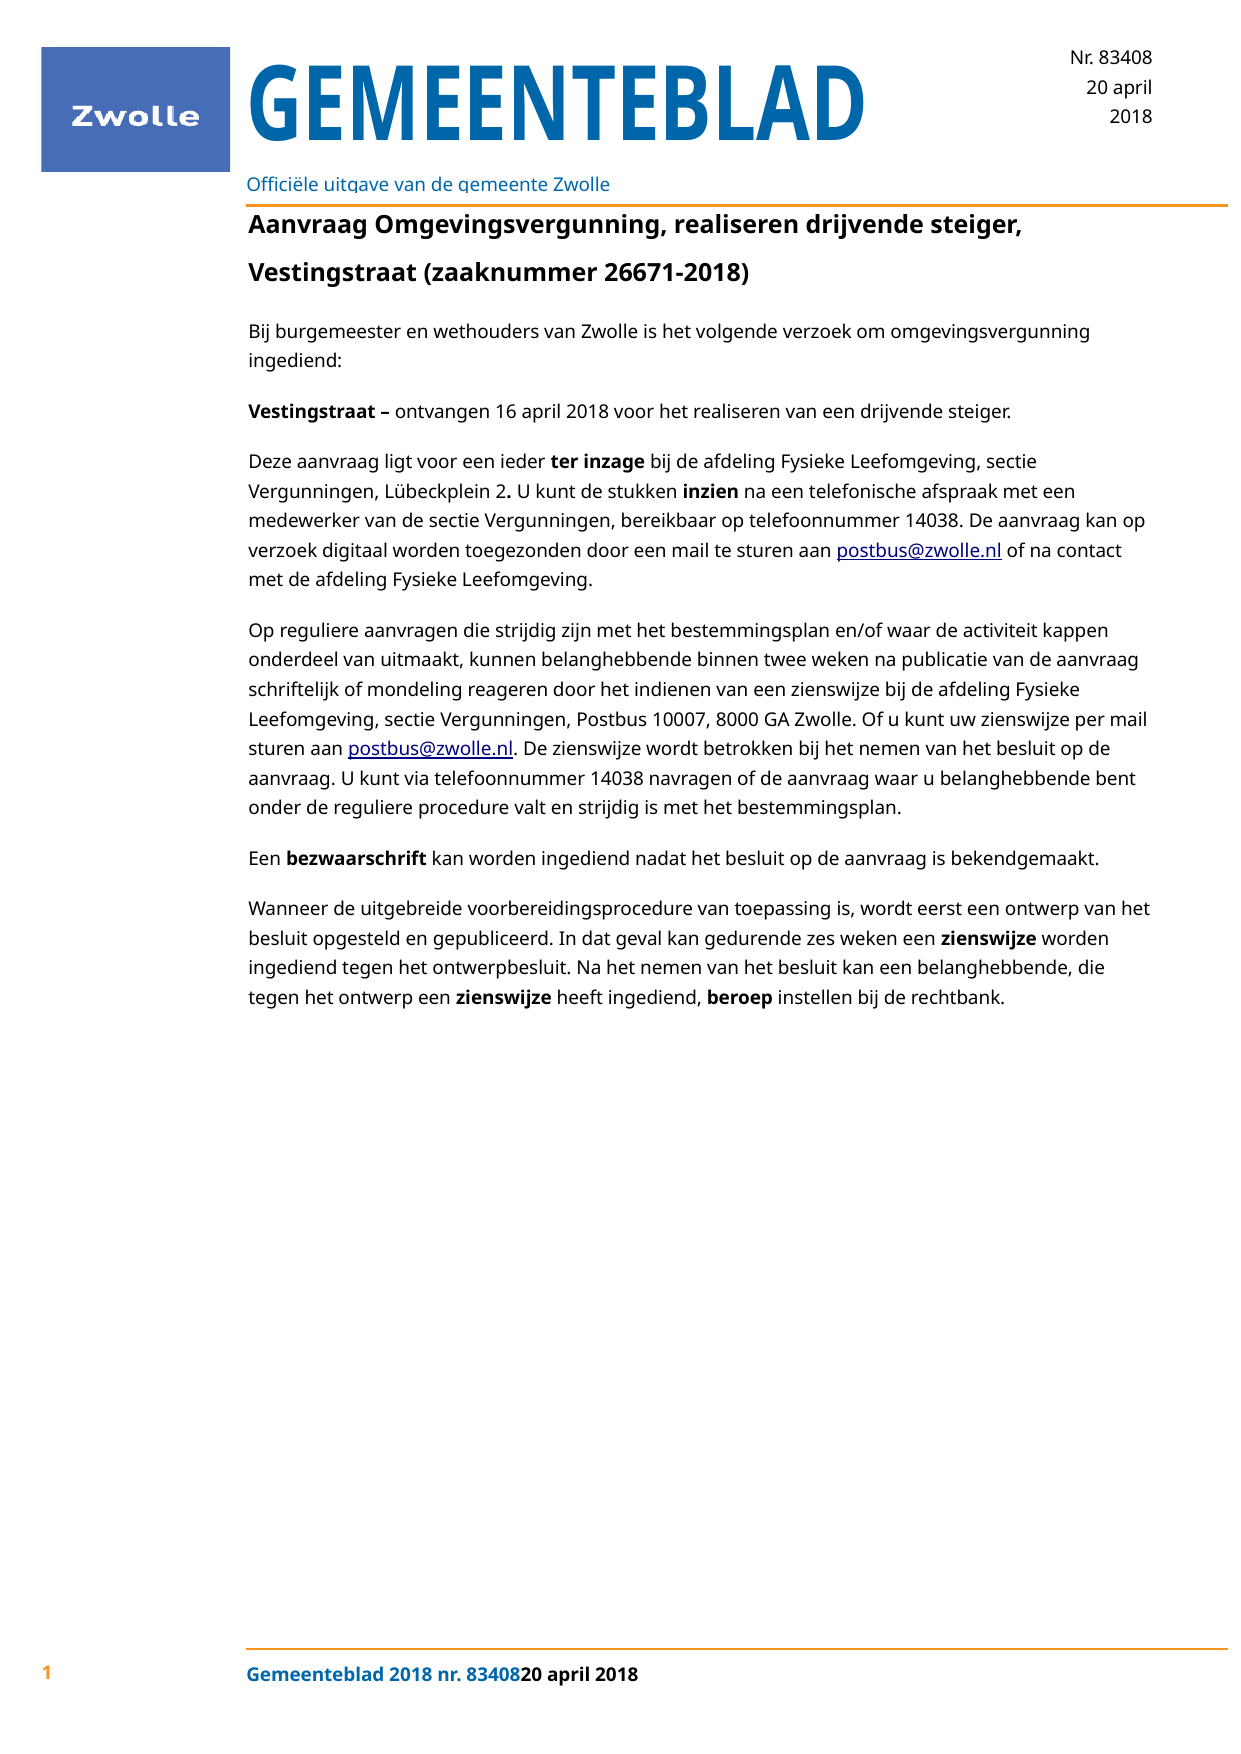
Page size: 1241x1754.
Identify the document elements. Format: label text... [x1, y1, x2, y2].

text Wanneer de uitgebreide voorbereidingsprocedure van toepassing is, wordt eerst een ontwerp van het besluit opgesteld en gepubliceerd. In dat geval kan gedurende zes weken een zienswijze worden ingediend tegen het ontwerpbesluit. Na het nemen van het besluit kan een belanghebbende, die tegen het ontwerp een zienswijze heeft ingediend, beroep instellen bij de rechtbank. [248, 895, 1152, 1010]
text Aanvraag Omgevingsvergunning, realiseren drijvende steiger, Vestingstraat (zaaknummer 26671-2018) [248, 207, 1152, 288]
text Een bezwaarschrift kan worden ingediend nadat het besluit op de aanvraag is bekendgemaakt. [248, 845, 1152, 871]
text Vestingstraat – ontvangen 16 april 2018 voor het realiseren van een drijvende steiger. [248, 398, 1152, 424]
text Op reguliere aanvragen die strijdig zijn met het bestemmingsplan en/of waar de activiteit kappen onderdeel van uitmaakt, kunnen belanghebbende binnen twee weken na publicatie van de aanvraag schriftelijk of mondeling reageren door het indienen van een zienswijze bij de afdeling Fysieke Leefomgeving, sectie Vergunningen, Postbus 10007, 8000 GA Zwolle. Of u kunt uw zienswijze per mail sturen aan postbus@zwolle.nl. De zienswijze wordt betrokken bij het nemen van het besluit op de aanvraag. U kunt via telefoonnummer 14038 navragen of de aanvraag waar u belanghebbende bent onder de reguliere procedure valt en strijdig is met het bestemmingsplan. [248, 617, 1152, 820]
picture [41, 47, 231, 172]
text Bij burgemeester en wethouders van Zwolle is het volgende verzoek om omgevingsvergunning ingediend: [248, 318, 1152, 373]
text Deze aanvraag ligt voor een ieder ter inzage bij de afdeling Fysieke Leefomgeving, sectie Vergunningen, Lübeckplein 2. U kunt de stukken inzien na een telefonische afspraak met een medewerker van de sectie Vergunningen, bereikbaar op telefoonnummer 14038. De aanvraag kan op verzoek digitaal worden toegezonden door een mail te sturen aan postbus@zwolle.nl of na contact met de afdeling Fysieke Leefomgeving. [248, 448, 1152, 592]
